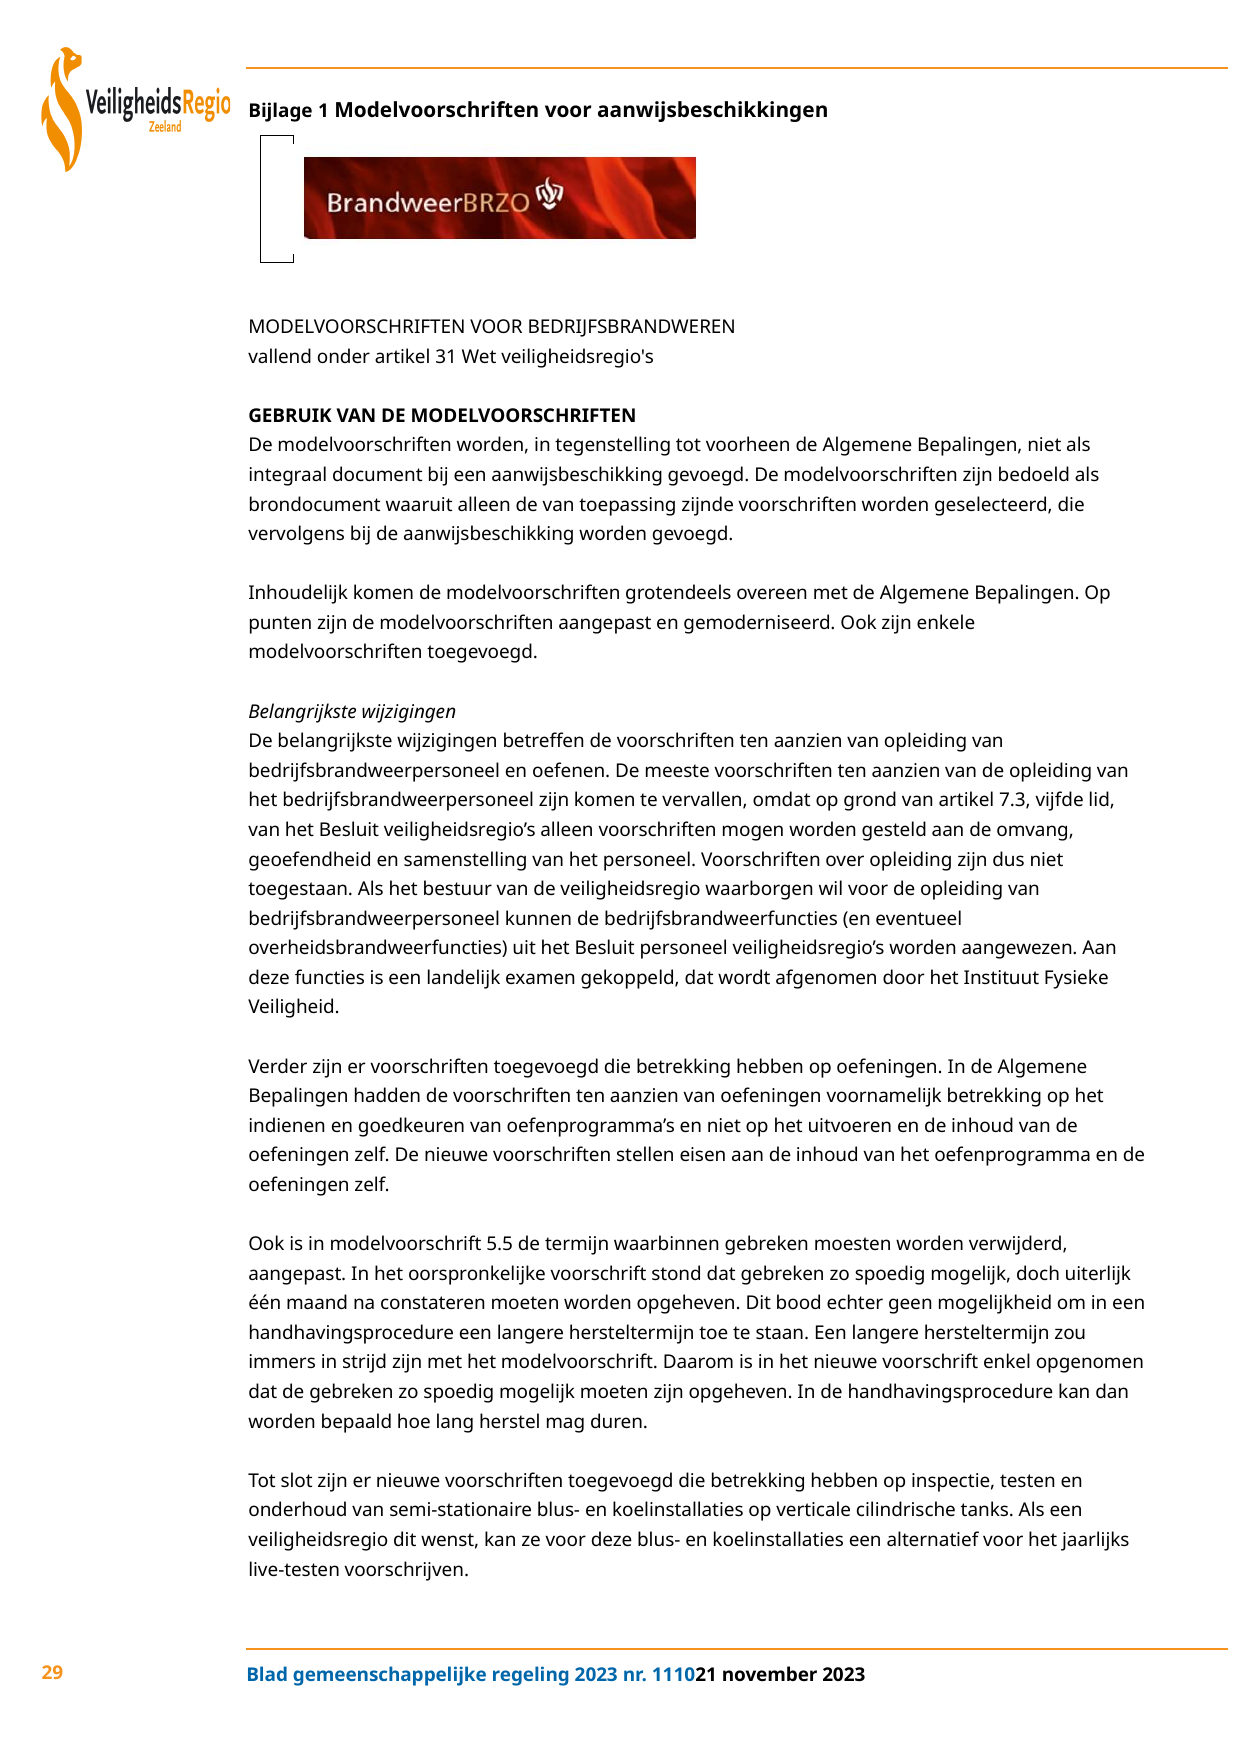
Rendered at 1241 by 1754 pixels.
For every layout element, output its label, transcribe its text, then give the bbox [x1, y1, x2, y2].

text Verder zijn er voorschriften toegevoegd die betrekking hebben op oefeningen. In de Algemene Bepalingen hadden de voorschriften ten aanzien van oefeningen voornamelijk betrekking op het indienen en goedkeuren van oefenprogramma’s en niet op het uitvoeren en de inhoud van de oefeningen zelf. De nieuwe voorschriften stellen eisen aan de inhoud van het oefenprogramma en de oefeningen zelf. [248, 1053, 1152, 1197]
text Bijlage 1 Modelvoorschriften voor aanwijsbeschikkingen [248, 95, 1152, 123]
text vallend onder artikel 31 Wet veiligheidsregio's [248, 343, 1152, 369]
text MODELVOORSCHRIFTEN VOOR BEDRIJFSBRANDWEREN [248, 313, 1152, 339]
text Tot slot zijn er nieuwe voorschriften toegevoegd die betrekking hebben op inspectie, testen en onderhoud van semi-stationaire blus- en koelinstallaties op verticale cilindrische tanks. Als een veiligheidsregio dit wenst, kan ze voor deze blus- en koelinstallaties een alternatief voor het jaarlijks live-testen voorschrijven. [248, 1467, 1152, 1582]
text Ook is in modelvoorschrift 5.5 de termijn waarbinnen gebreken moesten worden verwijderd, aangepast. In het oorspronkelijke voorschrift stond dat gebreken zo spoedig mogelijk, doch uiterlijk één maand na constateren moeten worden opgeheven. Dit bood echter geen mogelijkheid om in een handhavingsprocedure een langere hersteltermijn toe te staan. Een langere hersteltermijn zou immers in strijd zijn met het modelvoorschrift. Daarom is in het nieuwe voorschrift enkel opgenomen dat de gebreken zo spoedig mogelijk moeten zijn opgeheven. In de handhavingsprocedure kan dan worden bepaald hoe lang herstel mag duren. [248, 1230, 1152, 1434]
text De belangrijkste wijzigingen betreffen de voorschriften ten aanzien van opleiding van bedrijfsbrandweerpersoneel en oefenen. De meeste voorschriften ten aanzien van de opleiding van het bedrijfsbrandweerpersoneel zijn komen te vervallen, omdat op grond van artikel 7.3, vijfde lid, van het Besluit veiligheidsregio’s alleen voorschriften mogen worden gesteld aan de omvang, geoefendheid en samenstelling van het personeel. Voorschriften over opleiding zijn dus niet toegestaan. Als het bestuur van de veiligheidsregio waarborgen wil voor de opleiding van bedrijfsbrandweerpersoneel kunnen de bedrijfsbrandweerfuncties (en eventueel overheidsbrandweerfuncties) uit het Besluit personeel veiligheidsregio’s worden aangewezen. Aan deze functies is een landelijk examen gekoppeld, dat wordt afgenomen door het Instituut Fysieke Veiligheid. [248, 727, 1152, 1019]
text GEBRUIK VAN DE MODELVOORSCHRIFTEN [248, 402, 1152, 428]
text Inhoudelijk komen de modelvoorschriften grotendeels overeen met de Algemene Bepalingen. Op punten zijn de modelvoorschriften aangepast en gemoderniseerd. Ook zijn enkele modelvoorschriften toegevoegd. [248, 579, 1152, 664]
picture [268, 144, 742, 254]
picture [41, 47, 231, 172]
text De modelvoorschriften worden, in tegenstelling tot voorheen de Algemene Bepalingen, niet als integraal document bij een aanwijsbeschikking gevoegd. De modelvoorschriften zijn bedoeld als brondocument waaruit alleen de van toepassing zijnde voorschriften worden geselecteerd, die vervolgens bij de aanwijsbeschikking worden gevoegd. [248, 432, 1152, 546]
text Belangrijkste wijzigingen [248, 698, 1152, 724]
